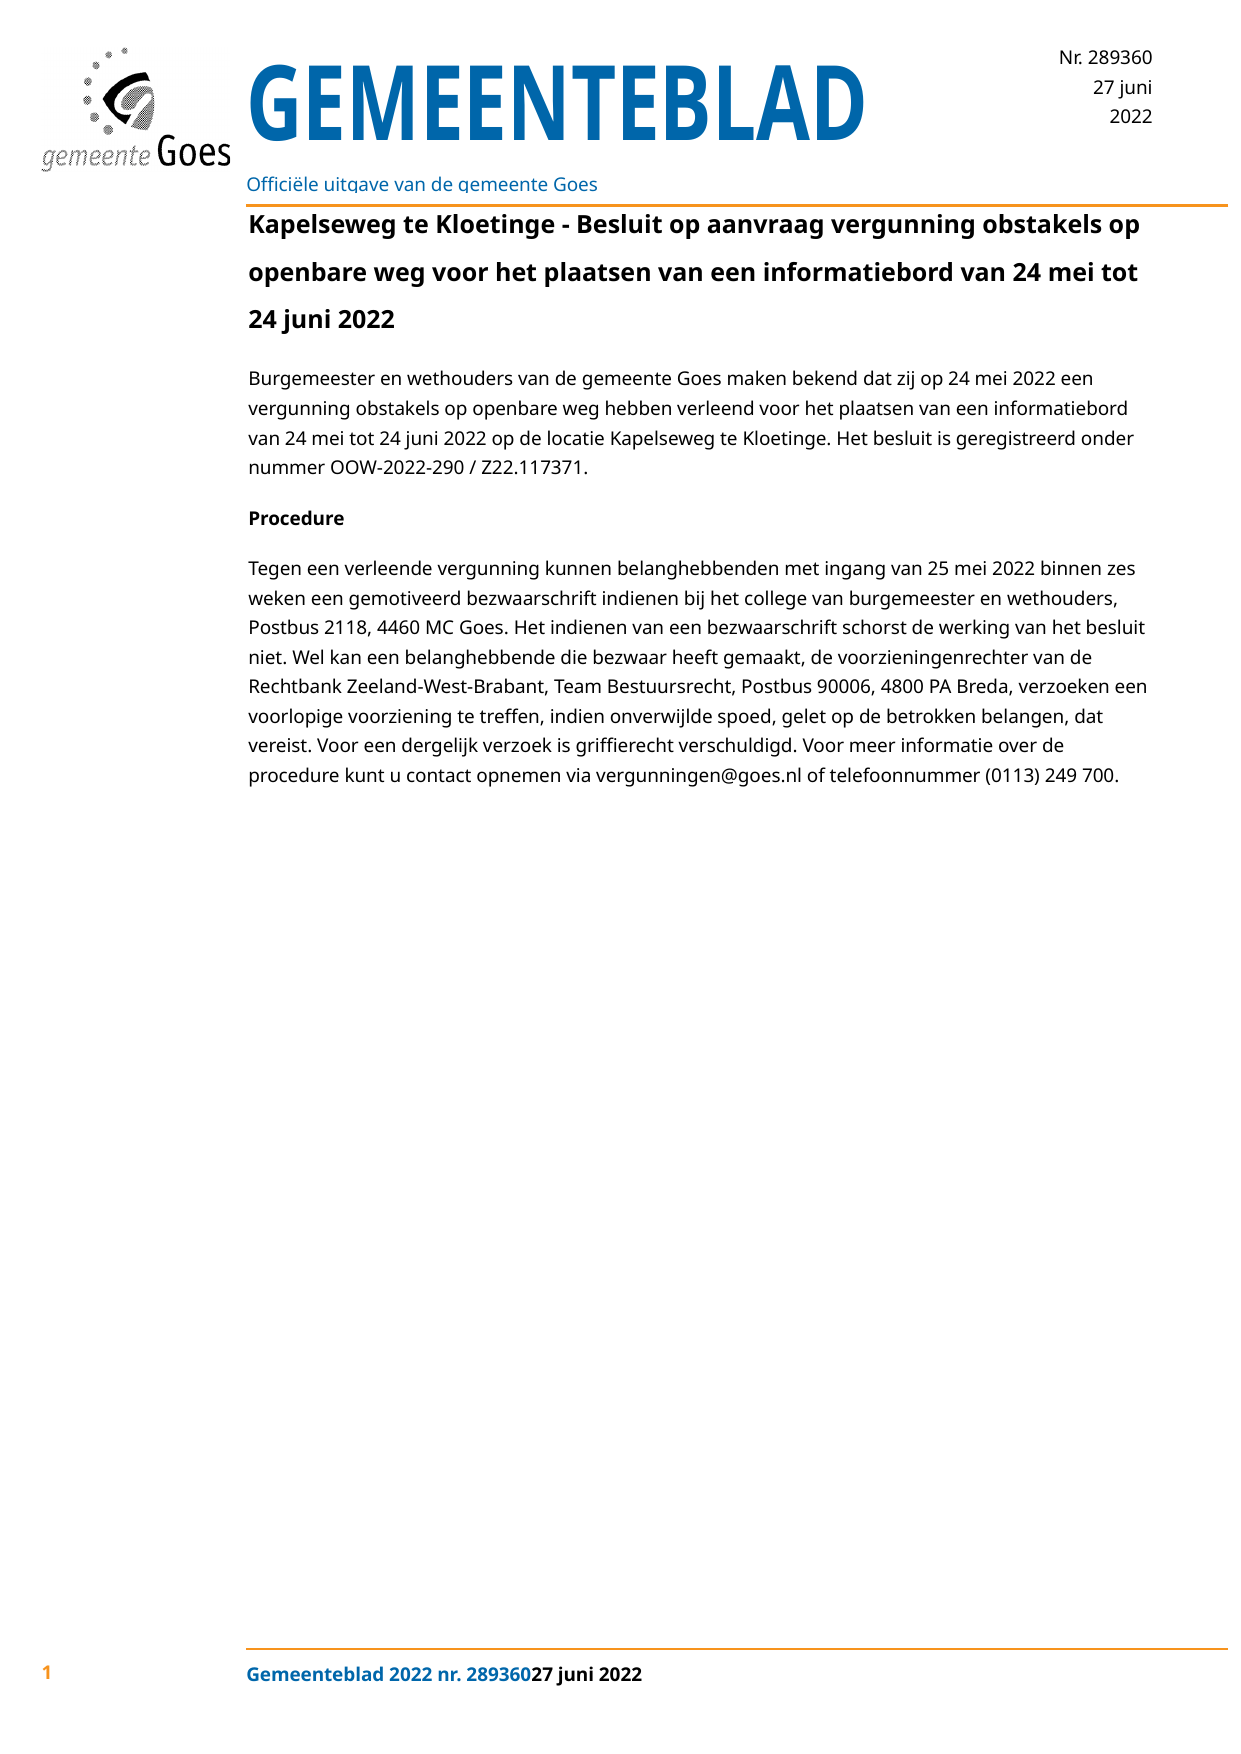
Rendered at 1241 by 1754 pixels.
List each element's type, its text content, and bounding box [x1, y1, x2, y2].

text Kapelseweg te Kloetinge - Besluit op aanvraag vergunning obstakels op openbare weg voor het plaatsen van een informatiebord van 24 mei tot 24 juni 2022 [248, 207, 1152, 336]
text Procedure [248, 505, 1152, 530]
text Tegen een verleende vergunning kunnen belanghebbenden met ingang van 25 mei 2022 binnen zes weken een gemotiveerd bezwaarschrift indienen bij het college van burgemeester en wethouders, Postbus 2118, 4460 MC Goes. Het indienen van een bezwaarschrift schorst de werking van het besluit niet. Wel kan een belanghebbende die bezwaar heeft gemaakt, de voorzieningenrechter van de Rechtbank Zeeland-West-Brabant, Team Bestuursrecht, Postbus 90006, 4800 PA Breda, verzoeken een voorlopige voorziening te treffen, indien onverwijlde spoed, gelet op de betrokken belangen, dat vereist. Voor een dergelijk verzoek is griffierecht verschuldigd. Voor meer informatie over de procedure kunt u contact opnemen via vergunningen@goes.nl of telefoonnummer (0113) 249 700. [248, 555, 1152, 788]
text Burgemeester en wethouders van de gemeente Goes maken bekend dat zij op 24 mei 2022 een vergunning obstakels op openbare weg hebben verleend voor het plaatsen van een informatiebord van 24 mei tot 24 juni 2022 op de locatie Kapelseweg te Kloetinge. Het besluit is geregistreerd onder nummer OOW-2022-290 / Z22.117371. [248, 366, 1152, 480]
picture [41, 47, 231, 172]
